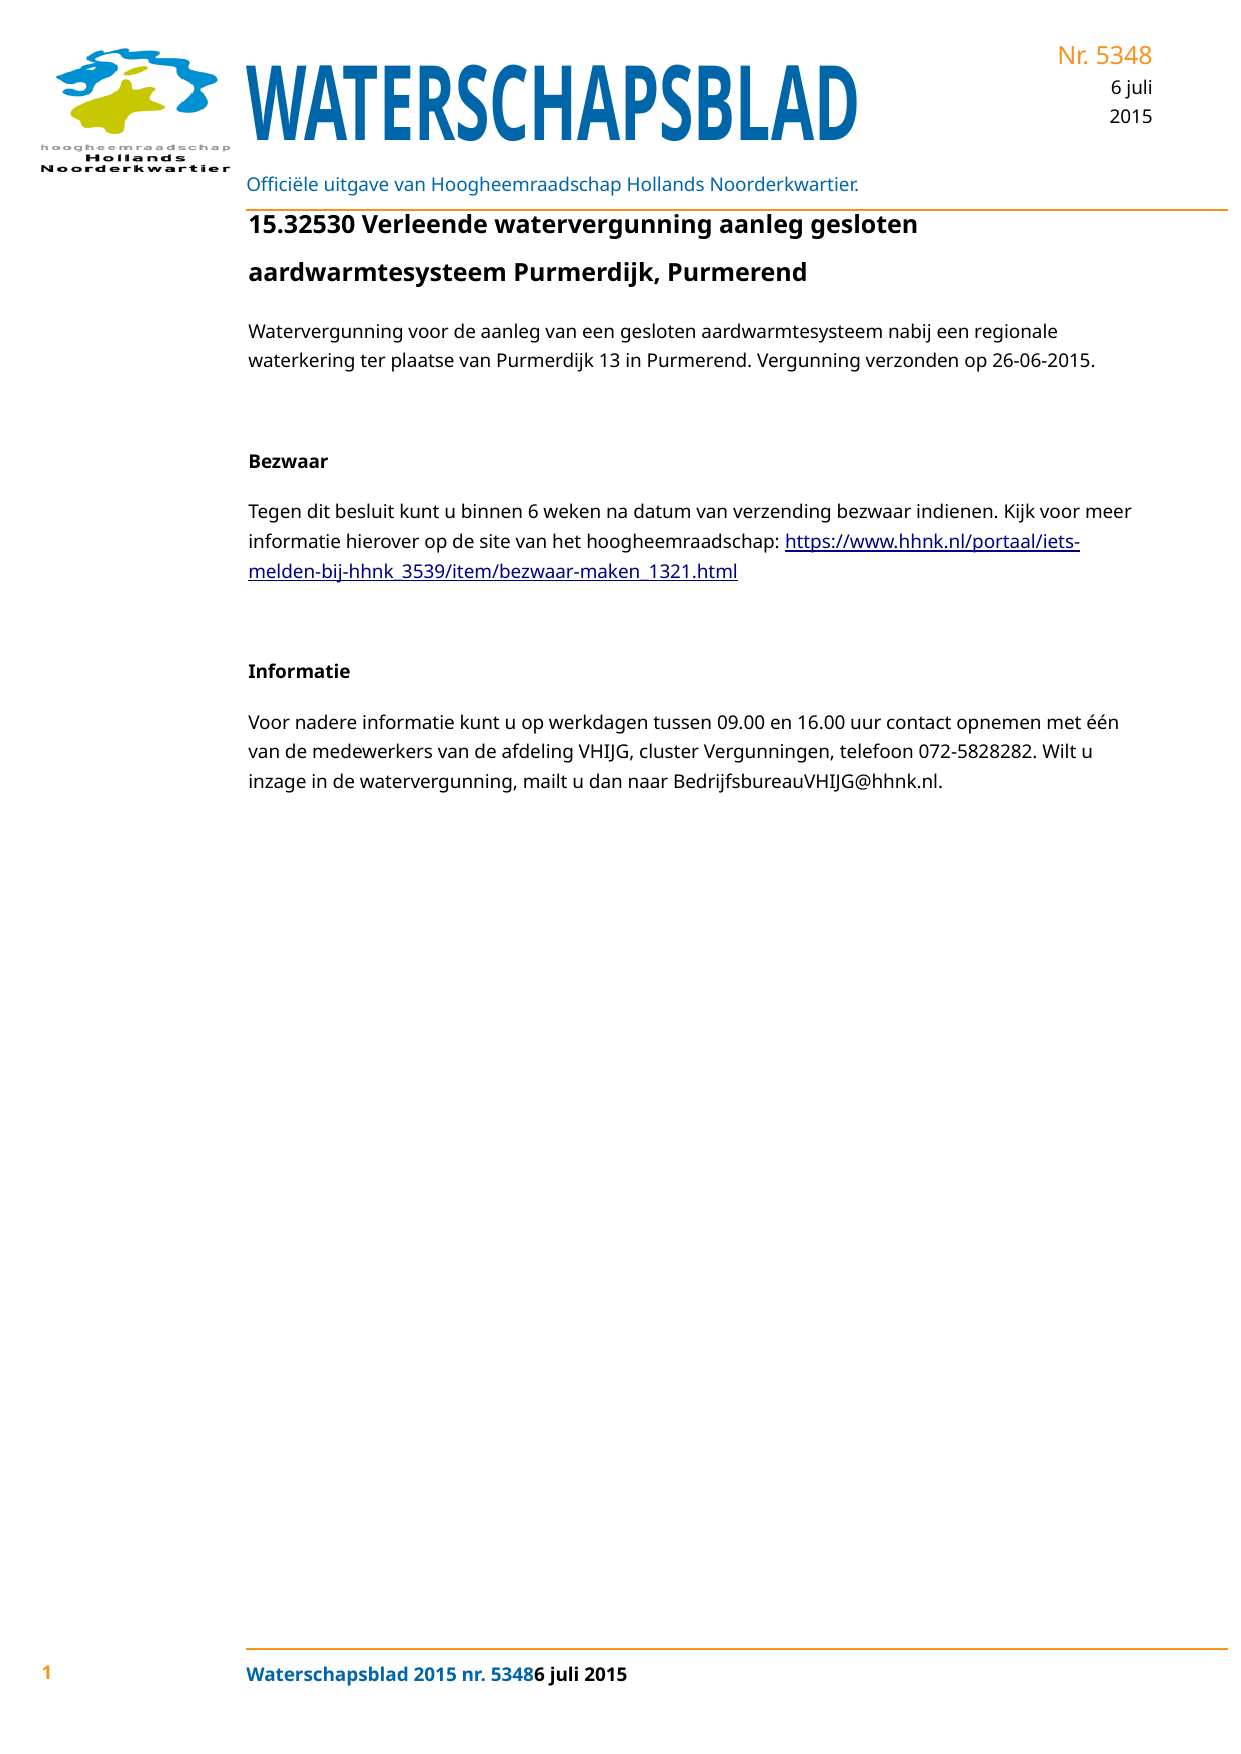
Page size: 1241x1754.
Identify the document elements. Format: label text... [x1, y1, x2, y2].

text 15.32530 Verleende watervergunning aanleg gesloten aardwarmtesysteem Purmerdijk, Purmerend [248, 211, 1152, 288]
text Watervergunning voor de aanleg van een gesloten aardwarmtesysteem nabij een regionale waterkering ter plaatse van Purmerdijk 13 in Purmerend. Vergunning verzonden op 26-06-2015. [248, 318, 1152, 373]
text Bezwaar [248, 448, 1152, 474]
text Voor nadere informatie kunt u op werkdagen tussen 09.00 en 16.00 uur contact opnemen met één van de medewerkers van de afdeling VHIJG, cluster Vergunningen, telefoon 072-5828282. Wilt u inzage in de watervergunning, mailt u dan naar BedrijfsbureauVHIJG@hhnk.nl. [248, 709, 1152, 794]
text Tegen dit besluit kunt u binnen 6 weken na datum van verzending bezwaar indienen. Kijk voor meer informatie hierover op de site van het hoogheemraadschap: https://www.hhnk.nl/portaal/iets-melden-bij-hhnk_3539/item/bezwaar-maken_1321.html [248, 499, 1152, 584]
picture [41, 47, 231, 172]
text Informatie [248, 659, 1152, 684]
